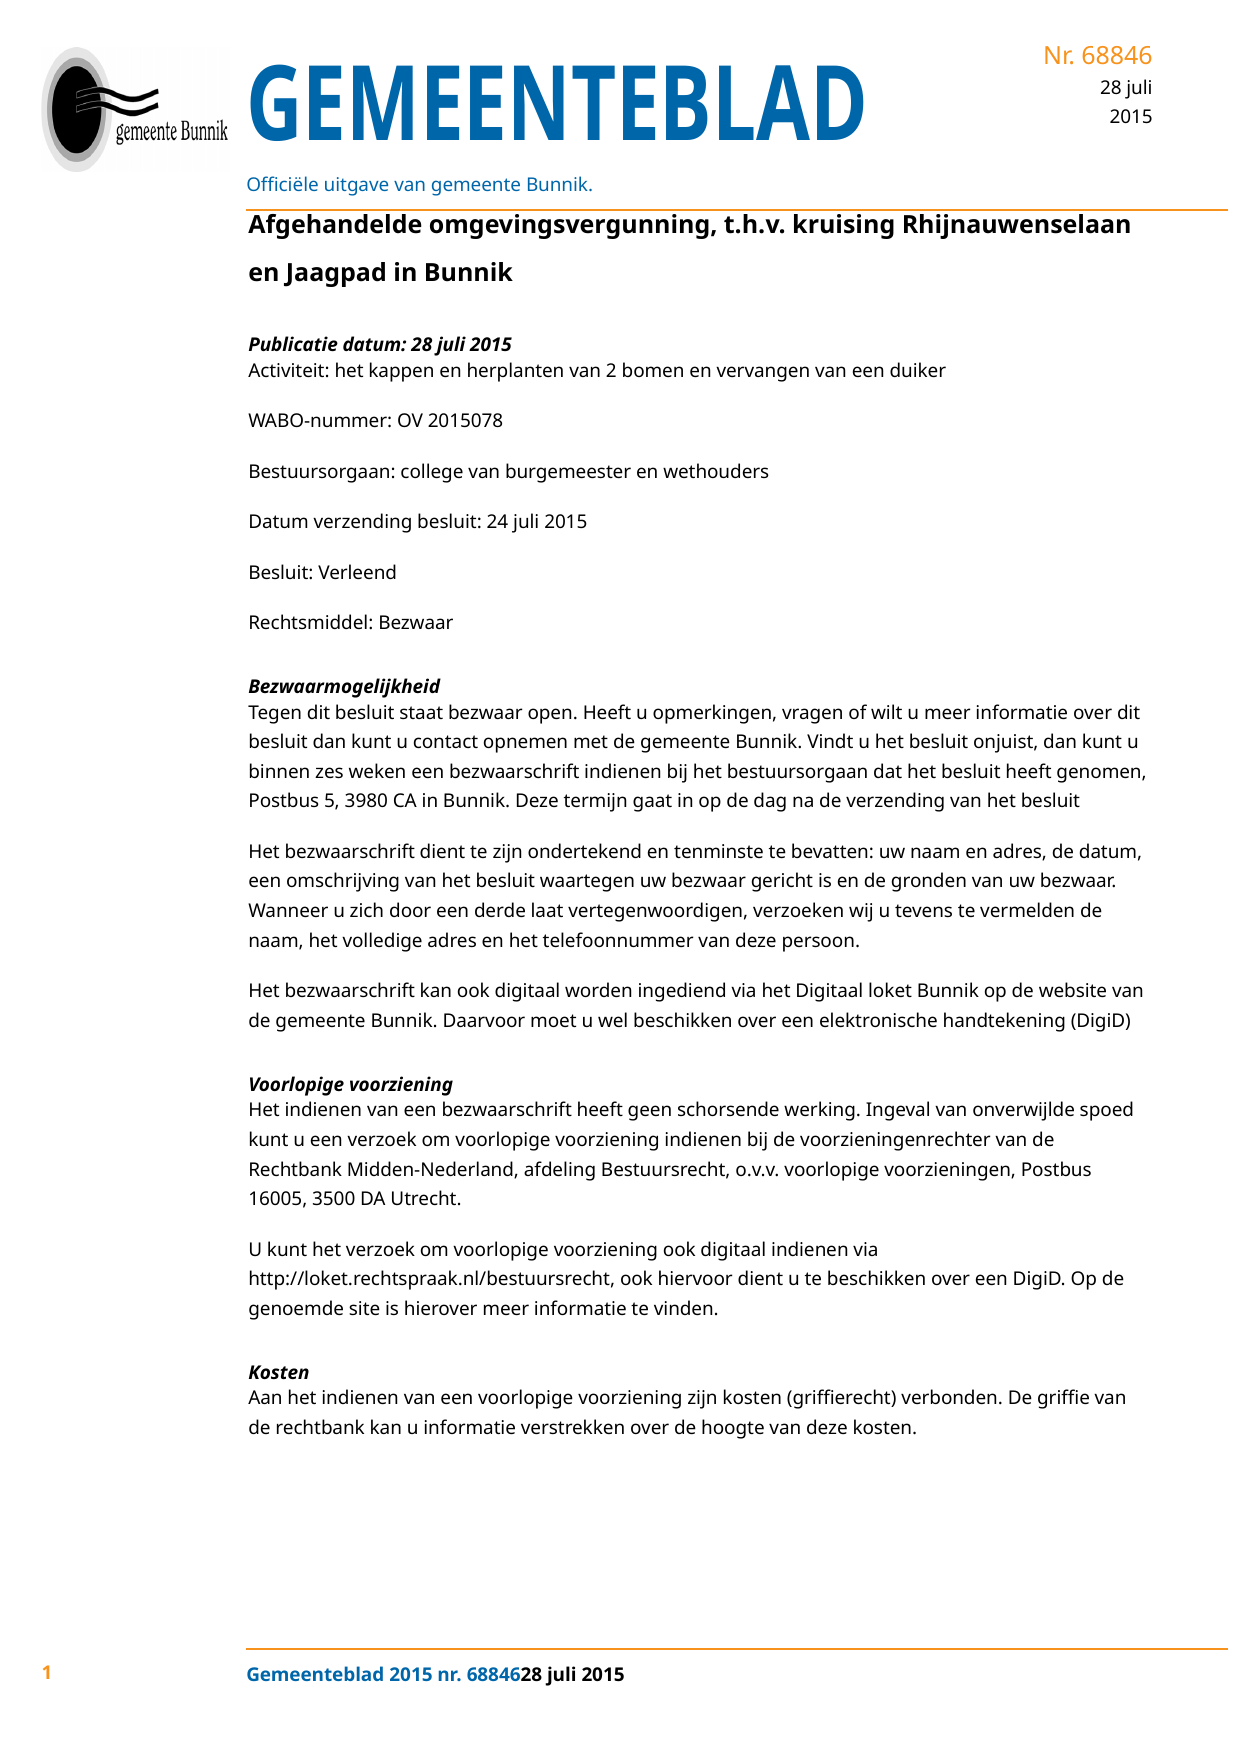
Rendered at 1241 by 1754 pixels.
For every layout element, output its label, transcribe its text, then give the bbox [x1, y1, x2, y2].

text Voorlopige voorziening [248, 1071, 1152, 1097]
text Besluit: Verleend [248, 559, 1152, 584]
text Activiteit: het kappen en herplanten van 2 bomen en vervangen van een duiker [248, 357, 1152, 383]
text Bezwaarmogelijkheid [248, 673, 1152, 699]
text Tegen dit besluit staat bezwaar open. Heeft u opmerkingen, vragen of wilt u meer informatie over dit besluit dan kunt u contact opnemen met de gemeente Bunnik. Vindt u het besluit onjuist, dan kunt u binnen zes weken een bezwaarschrift indienen bij het bestuursorgaan dat het besluit heeft genomen, Postbus 5, 3980 CA in Bunnik. Deze termijn gaat in op de dag na de verzending van het besluit [248, 699, 1152, 813]
text Het indienen van een bezwaarschrift heeft geen schorsende werking. Ingeval van onverwijlde spoed kunt u een verzoek om voorlopige voorziening indienen bij de voorzieningenrechter van de Rechtbank Midden-Nederland, afdeling Bestuursrecht, o.v.v. voorlopige voorzieningen, Postbus 16005, 3500 DA Utrecht. [248, 1097, 1152, 1211]
text Publicatie datum: 28 juli 2015 [248, 331, 1152, 357]
text Aan het indienen van een voorlopige voorziening zijn kosten (griffierecht) verbonden. De griffie van de rechtbank kan u informatie verstrekken over de hoogte van deze kosten. [248, 1384, 1152, 1440]
text Datum verzending besluit: 24 juli 2015 [248, 508, 1152, 534]
text Kosten [248, 1359, 1152, 1384]
text U kunt het verzoek om voorlopige voorziening ook digitaal indienen via http://loket.rechtspraak.nl/bestuursrecht, ook hiervoor dient u te beschikken over een DigiD. Op de genoemde site is hierover meer informatie te vinden. [248, 1236, 1152, 1321]
text WABO-nummer: OV 2015078 [248, 408, 1152, 433]
picture [41, 47, 231, 172]
text Rechtsmiddel: Bezwaar [248, 609, 1152, 635]
text Het bezwaarschrift kan ook digitaal worden ingediend via het Digitaal loket Bunnik op de website van de gemeente Bunnik. Daarvoor moet u wel beschikken over een elektronische handtekening (DigiD) [248, 977, 1152, 1033]
text Het bezwaarschrift dient te zijn ondertekend en tenminste te bevatten: uw naam en adres, de datum, een omschrijving van het besluit waartegen uw bezwaar gericht is en de gronden van uw bezwaar. Wanneer u zich door een derde laat vertegenwoordigen, verzoeken wij u tevens te vermelden de naam, het volledige adres en het telefoonnummer van deze persoon. [248, 838, 1152, 953]
text Bestuursorgaan: college van burgemeester en wethouders [248, 458, 1152, 484]
text Afgehandelde omgevingsvergunning, t.h.v. kruising Rhijnauwenselaan en Jaagpad in Bunnik [248, 211, 1152, 288]
